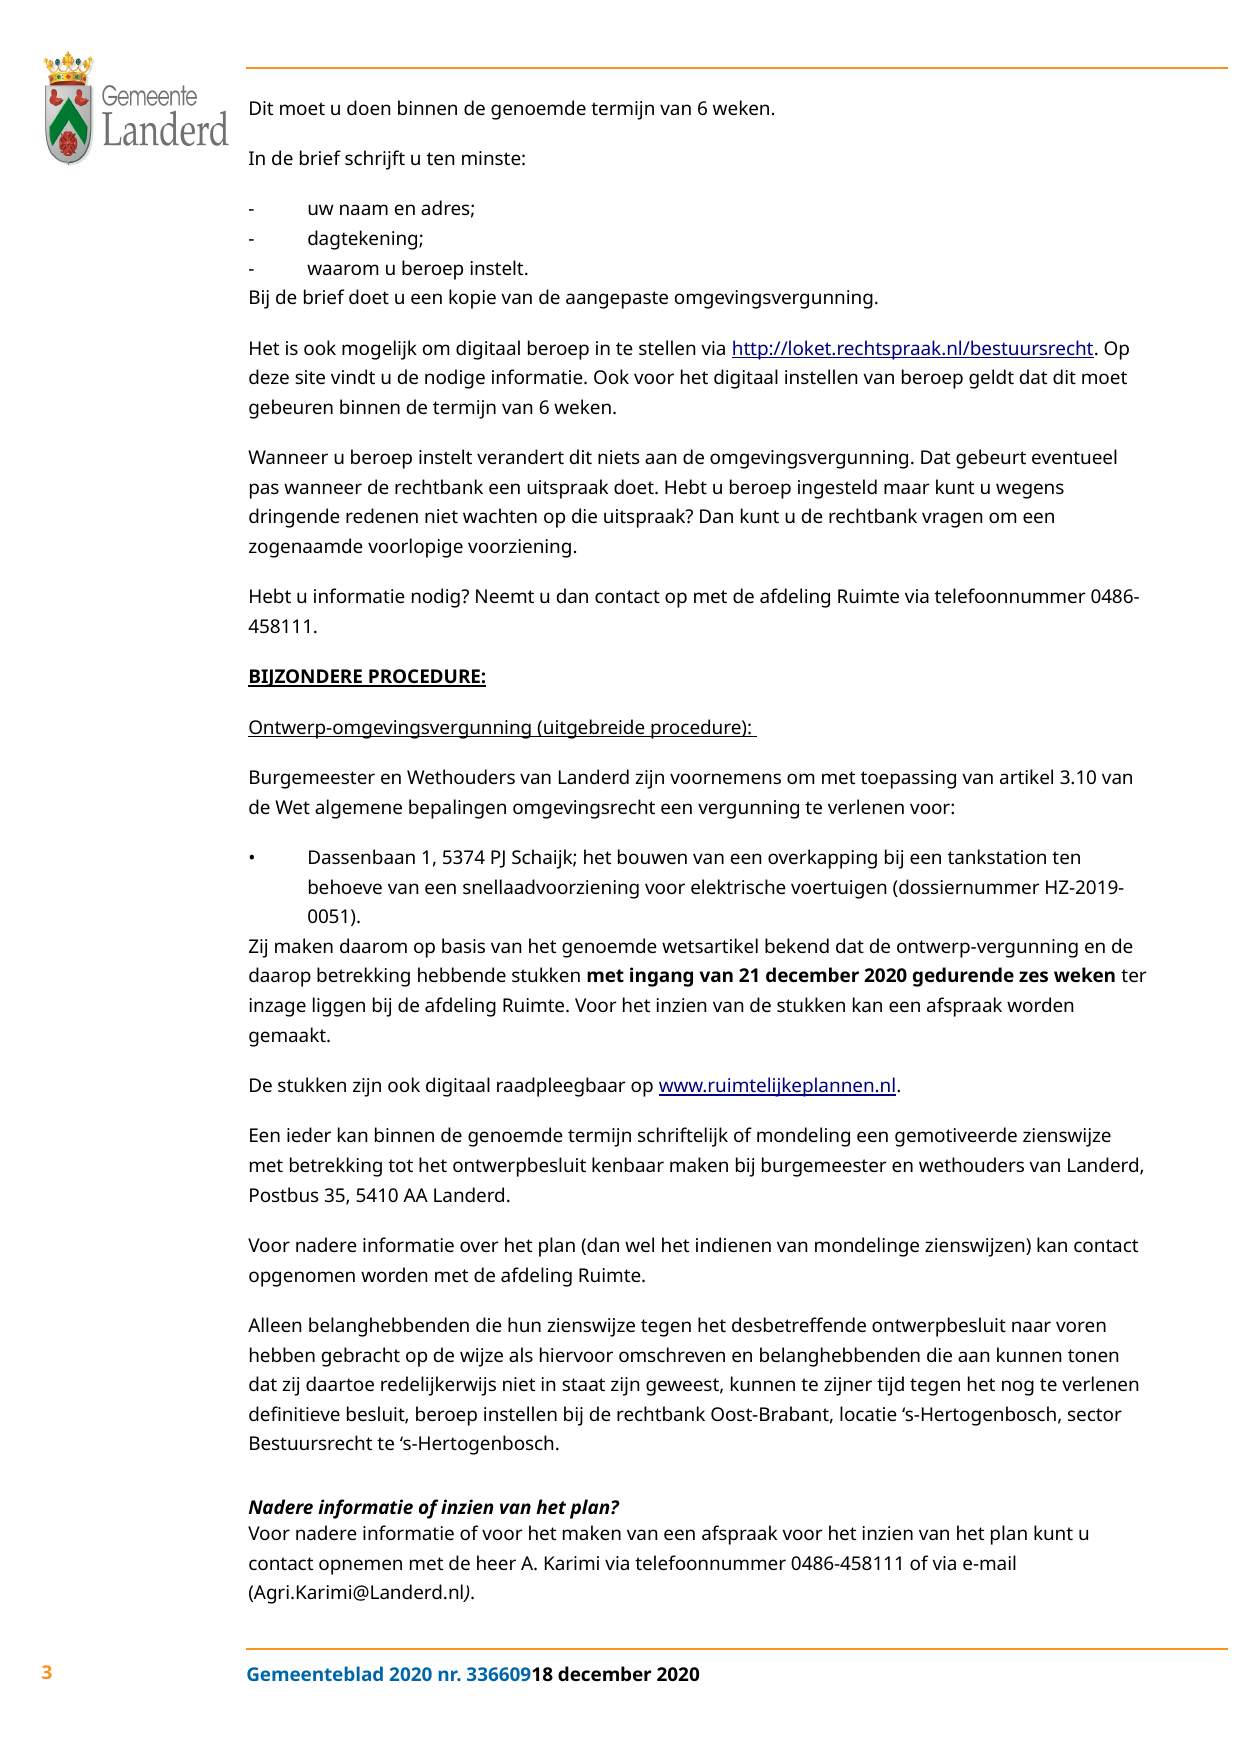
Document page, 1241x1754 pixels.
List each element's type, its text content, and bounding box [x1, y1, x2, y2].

list dagtekening; [248, 225, 1152, 251]
text Bij de brief doet u een kopie van de aangepaste omgevingsvergunning. [248, 284, 1152, 310]
text Een ieder kan binnen de genoemde termijn schriftelijk of mondeling een gemotiveerde zienswijze met betrekking tot het ontwerpbesluit kenbaar maken bij burgemeester en wethouders van Landerd, Postbus 35, 5410 AA Landerd. [248, 1123, 1152, 1208]
text Voor nadere informatie of voor het maken van een afspraak voor het inzien van het plan kunt u contact opnemen met de heer A. Karimi via telefoonnummer 0486-458111 of via e-mail (Agri.Karimi@Landerd.nl). [248, 1520, 1152, 1605]
text Het is ook mogelijk om digitaal beroep in te stellen via http://loket.rechtspraak.nl/bestuursrecht. Op deze site vindt u de nodige informatie. Ook voor het digitaal instellen van beroep geldt dat dit moet gebeuren binnen de termijn van 6 weken. [248, 335, 1152, 420]
text Dit moet u doen binnen de genoemde termijn van 6 weken. [248, 95, 1152, 121]
text Burgemeester en Wethouders van Landerd zijn voornemens om met toepassing van artikel 3.10 van de Wet algemene bepalingen omgevingsrecht een vergunning te verlenen voor: [248, 764, 1152, 820]
text Nadere informatie of inzien van het plan? [248, 1494, 1152, 1520]
text Ontwerp-omgevingsvergunning (uitgebreide procedure): [248, 714, 1152, 740]
text Alleen belanghebbenden die hun zienswijze tegen het desbetreffende ontwerpbesluit naar voren hebben gebracht op de wijze als hiervoor omschreven en belanghebbenden die aan kunnen tonen dat zij daartoe redelijkerwijs niet in staat zijn geweest, kunnen te zijner tijd tegen het nog te verlenen definitieve besluit, beroep instellen bij de rechtbank Oost-Brabant, locatie ‘s-Hertogenbosch, sector Bestuursrecht te ‘s-Hertogenbosch. [248, 1312, 1152, 1456]
text Hebt u informatie nodig? Neemt u dan contact op met de afdeling Ruimte via telefoonnummer 0486-458111. [248, 583, 1152, 639]
text De stukken zijn ook digitaal raadpleegbaar op www.ruimtelijkeplannen.nl. [248, 1072, 1152, 1098]
picture [41, 47, 231, 172]
list waarom u beroep instelt. [248, 255, 1152, 281]
text Zij maken daarom op basis van het genoemde wetsartikel bekend dat de ontwerp-vergunning en de daarop betrekking hebbende stukken met ingang van 21 december 2020 gedurende zes weken ter inzage liggen bij de afdeling Ruimte. Voor het inzien van de stukken kan een afspraak worden gemaakt. [248, 933, 1152, 1048]
text Voor nadere informatie over het plan (dan wel het indienen van mondelinge zienswijzen) kan contact opgenomen worden met de afdeling Ruimte. [248, 1232, 1152, 1288]
text In de brief schrijft u ten minste: [248, 145, 1152, 171]
list Dassenbaan 1, 5374 PJ Schaijk; het bouwen van een overkapping bij een tankstation ten behoeve van een snellaadvoorziening voor elektrische voertuigen (dossiernummer HZ-2019-0051). [248, 844, 1152, 929]
text BIJZONDERE PROCEDURE: [248, 663, 1152, 689]
list uw naam en adres; [248, 196, 1152, 221]
text Wanneer u beroep instelt verandert dit niets aan de omgevingsvergunning. Dat gebeurt eventueel pas wanneer de rechtbank een uitspraak doet. Hebt u beroep ingesteld maar kunt u wegens dringende redenen niet wachten op die uitspraak? Dan kunt u de rechtbank vragen om een zogenaamde voorlopige voorziening. [248, 444, 1152, 559]
